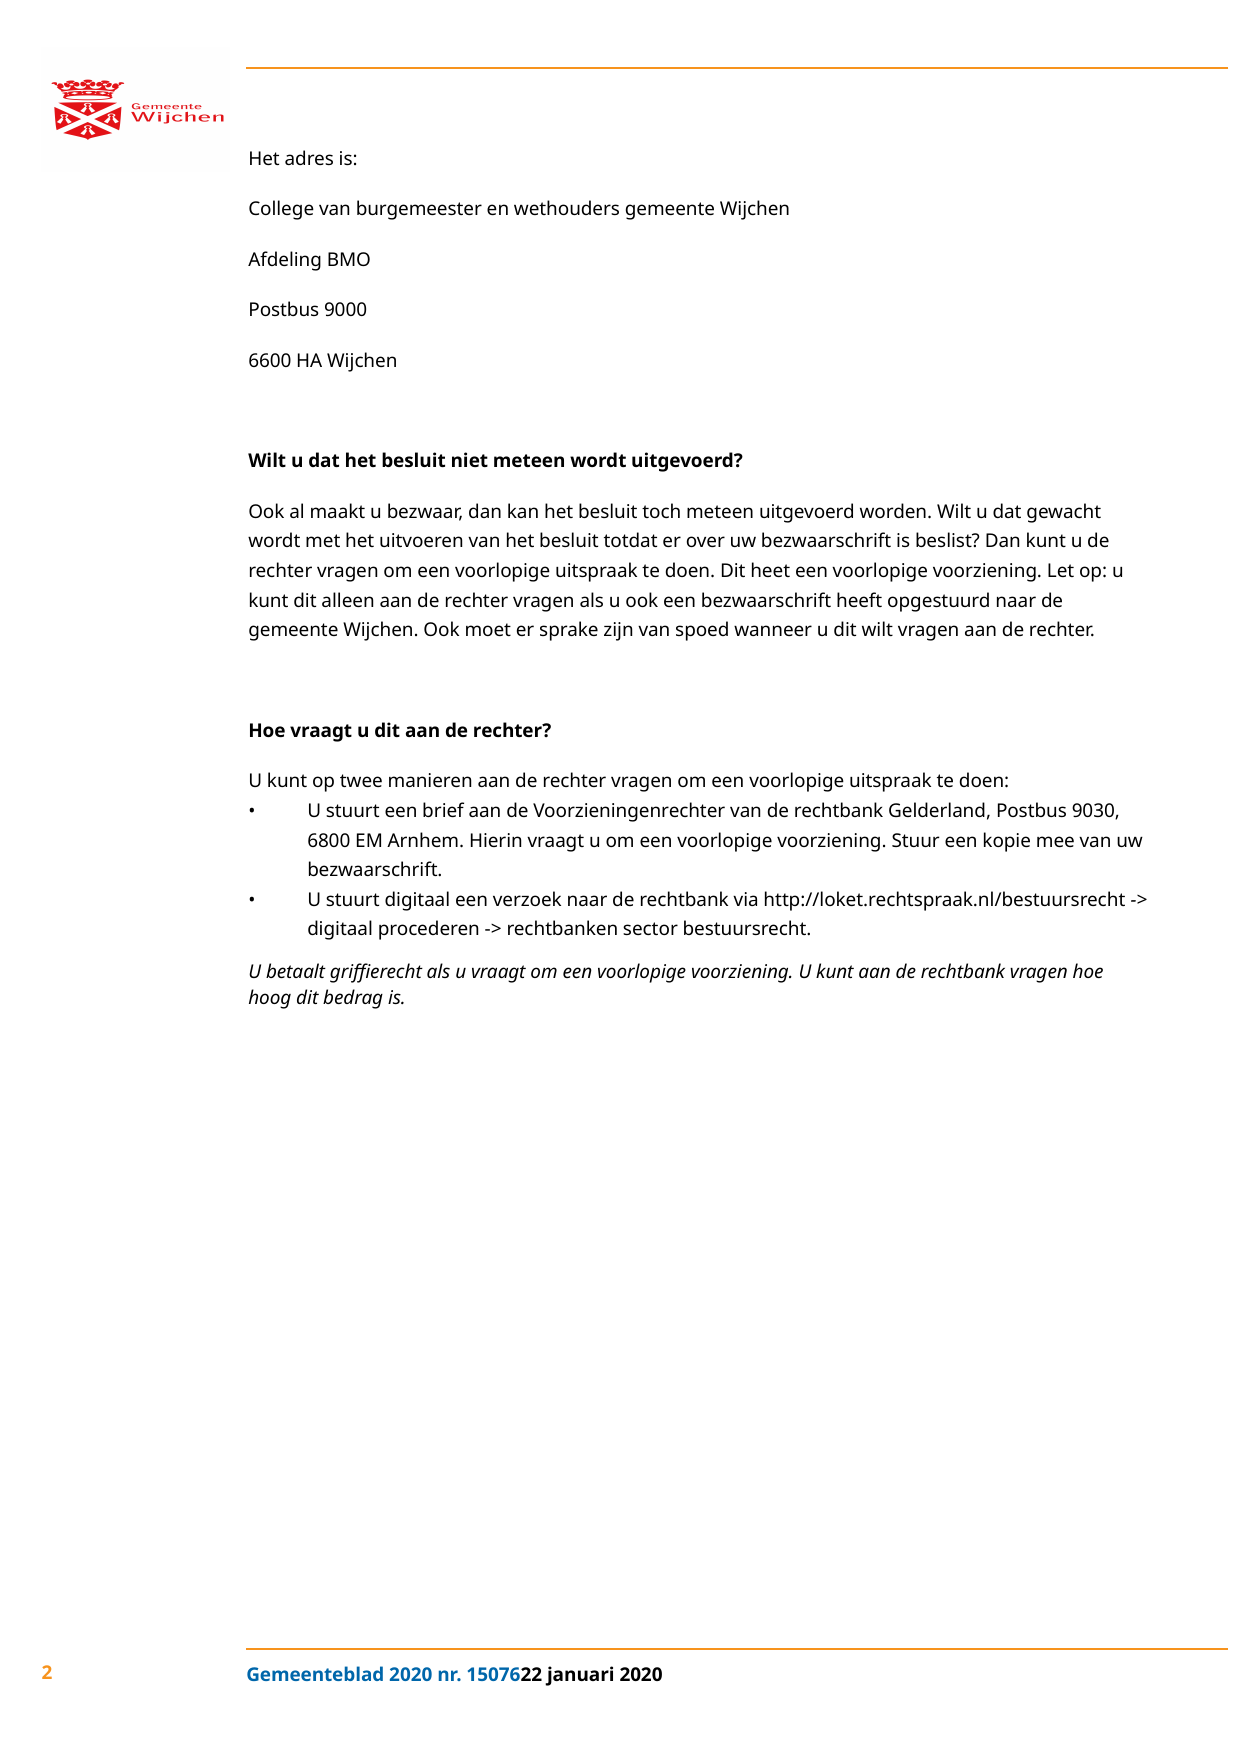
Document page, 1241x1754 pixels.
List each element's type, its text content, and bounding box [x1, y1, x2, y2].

text Afdeling BMO [248, 246, 1152, 272]
text U kunt op twee manieren aan de rechter vragen om een voorlopige uitspraak te doen: [248, 768, 1152, 793]
text Postbus 9000 [248, 296, 1152, 322]
text 6600 HA Wijchen [248, 347, 1152, 373]
text Ook al maakt u bezwaar, dan kan het besluit toch meteen uitgevoerd worden. Wilt u dat gewacht wordt met het uitvoeren van het besluit totdat er over uw bezwaarschrift is beslist? Dan kunt u de rechter vragen om een voorlopige uitspraak te doen. Dit heet een voorlopige voorziening. Let op: u kunt dit alleen aan de rechter vragen als u ook een bezwaarschrift heeft opgestuurd naar de gemeente Wijchen. Ook moet er sprake zijn van spoed wanneer u dit wilt vragen aan de rechter. [248, 498, 1152, 642]
list U stuurt digitaal een verzoek naar de rechtbank via http://loket.rechtspraak.nl/bestuursrecht -> digitaal procederen -> rechtbanken sector bestuursrecht. [248, 886, 1152, 941]
text College van burgemeester en wethouders gemeente Wijchen [248, 196, 1152, 221]
text Wilt u dat het besluit niet meteen wordt uitgevoerd? [248, 448, 1152, 473]
picture [41, 47, 231, 172]
text Het adres is: [248, 145, 1152, 171]
list U stuurt een brief aan de Voorzieningenrechter van de rechtbank Gelderland, Postbus 9030, 6800 EM Arnhem. Hierin vraagt u om een voorlopige voorziening. Stuur een kopie mee van uw bezwaarschrift. [248, 797, 1152, 882]
text Hoe vraagt u dit aan de rechter? [248, 717, 1152, 743]
text U betaalt griffierecht als u vraagt om een voorlopige voorziening. U kunt aan de rechtbank vragen hoe hoog dit bedrag is. [248, 959, 1152, 1010]
